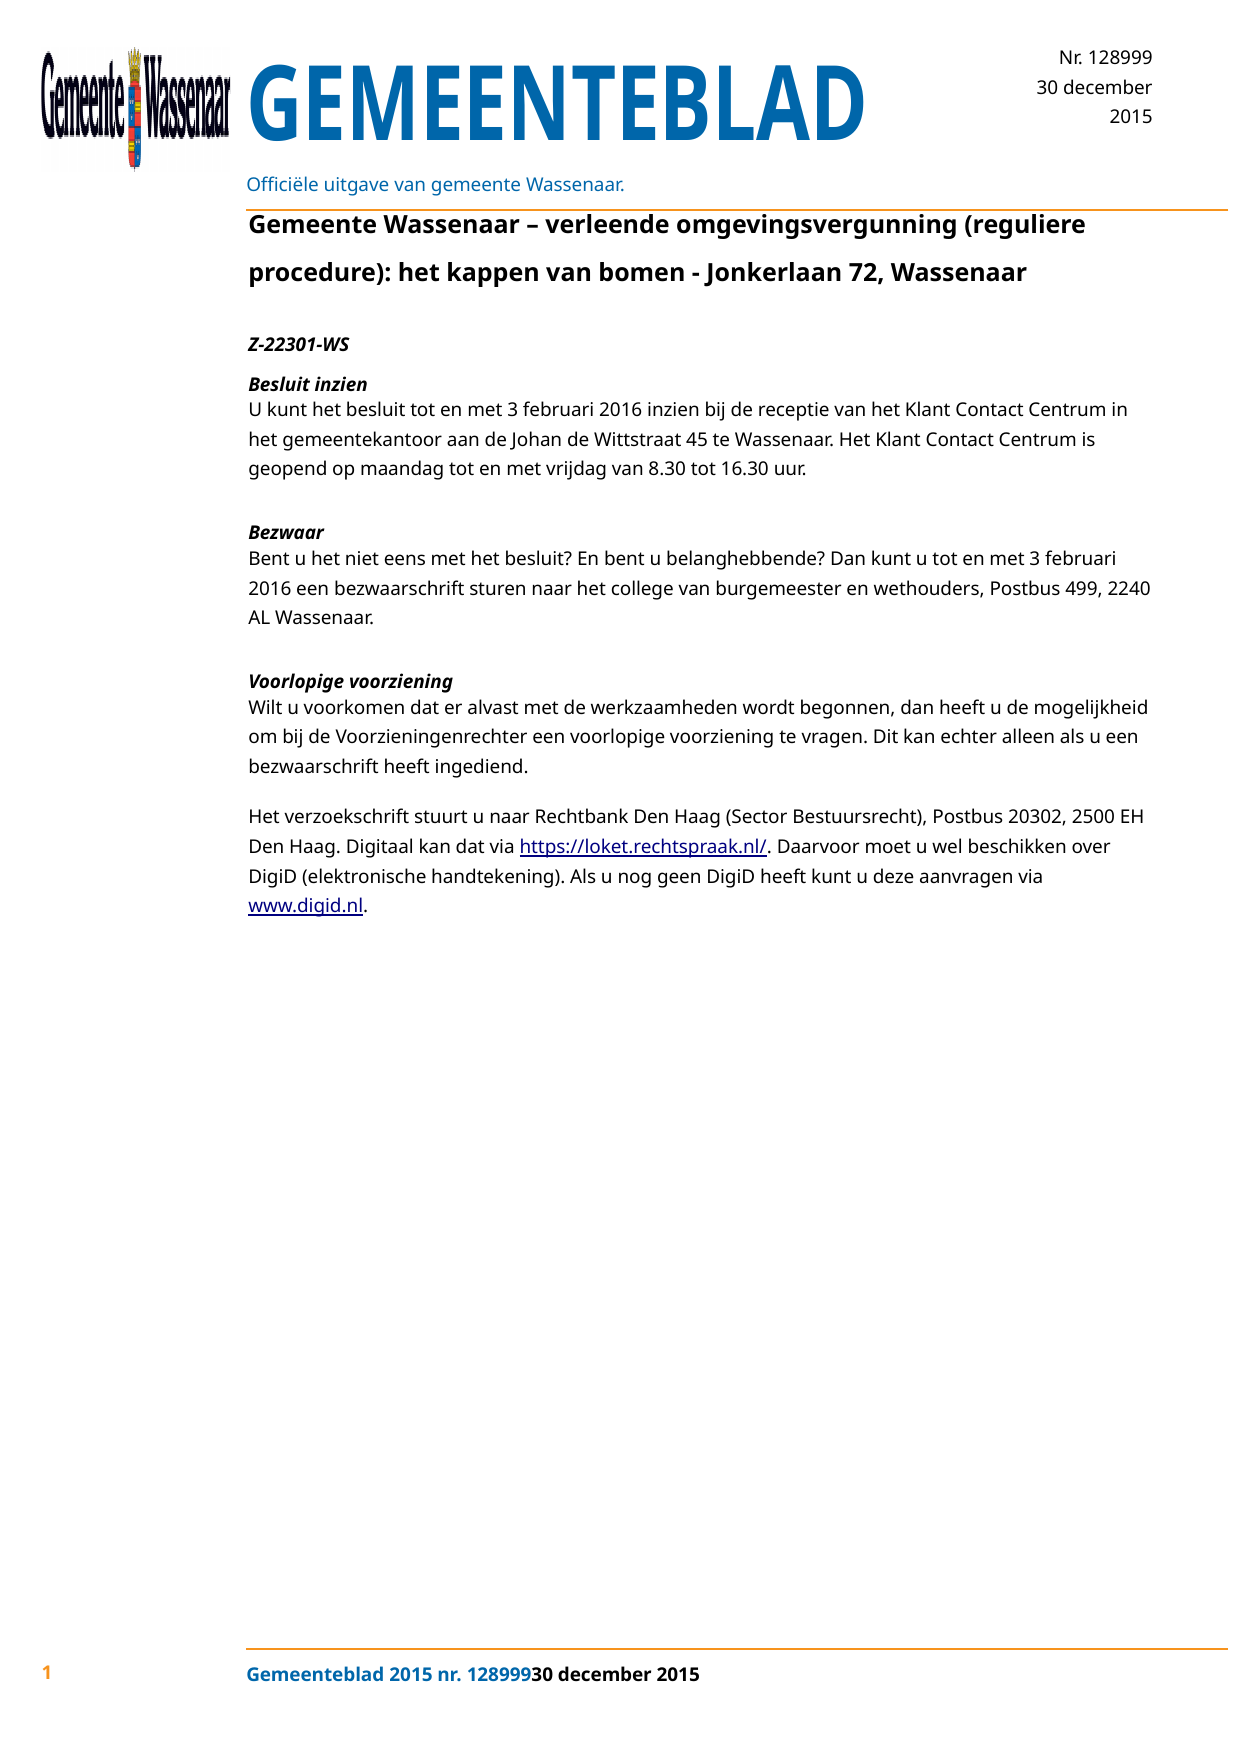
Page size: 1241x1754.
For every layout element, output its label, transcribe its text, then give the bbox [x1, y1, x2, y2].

text Bezwaar [248, 519, 1152, 545]
text Gemeente Wassenaar – verleende omgevingsvergunning (reguliere procedure): het kappen van bomen - Jonkerlaan 72, Wassenaar [248, 211, 1152, 288]
text U kunt het besluit tot en met 3 februari 2016 inzien bij de receptie van het Klant Contact Centrum in het gemeentekantoor aan de Johan de Wittstraat 45 te Wassenaar. Het Klant Contact Centrum is geopend op maandag tot en met vrijdag van 8.30 tot 16.30 uur. [248, 396, 1152, 481]
text Bent u het niet eens met het besluit? En bent u belanghebbende? Dan kunt u tot en met 3 februari 2016 een bezwaarschrift sturen naar het college van burgemeester en wethouders, Postbus 499, 2240 AL Wassenaar. [248, 545, 1152, 630]
text Wilt u voorkomen dat er alvast met de werkzaamheden wordt begonnen, dan heeft u de mogelijkheid om bij de Voorzieningenrechter een voorlopige voorziening te vragen. Dit kan echter alleen als u een bezwaarschrift heeft ingediend. [248, 694, 1152, 779]
picture [41, 47, 231, 172]
text Z-22301-WS [248, 331, 1152, 357]
text Voorlopige voorziening [248, 668, 1152, 694]
text Besluit inzien [248, 371, 1152, 396]
text Het verzoekschrift stuurt u naar Rechtbank Den Haag (Sector Bestuursrecht), Postbus 20302, 2500 EH Den Haag. Digitaal kan dat via https://loket.rechtspraak.nl/. Daarvoor moet u wel beschikken over DigiD (elektronische handtekening). Als u nog geen DigiD heeft kunt u deze aanvragen via www.digid.nl. [248, 804, 1152, 918]
